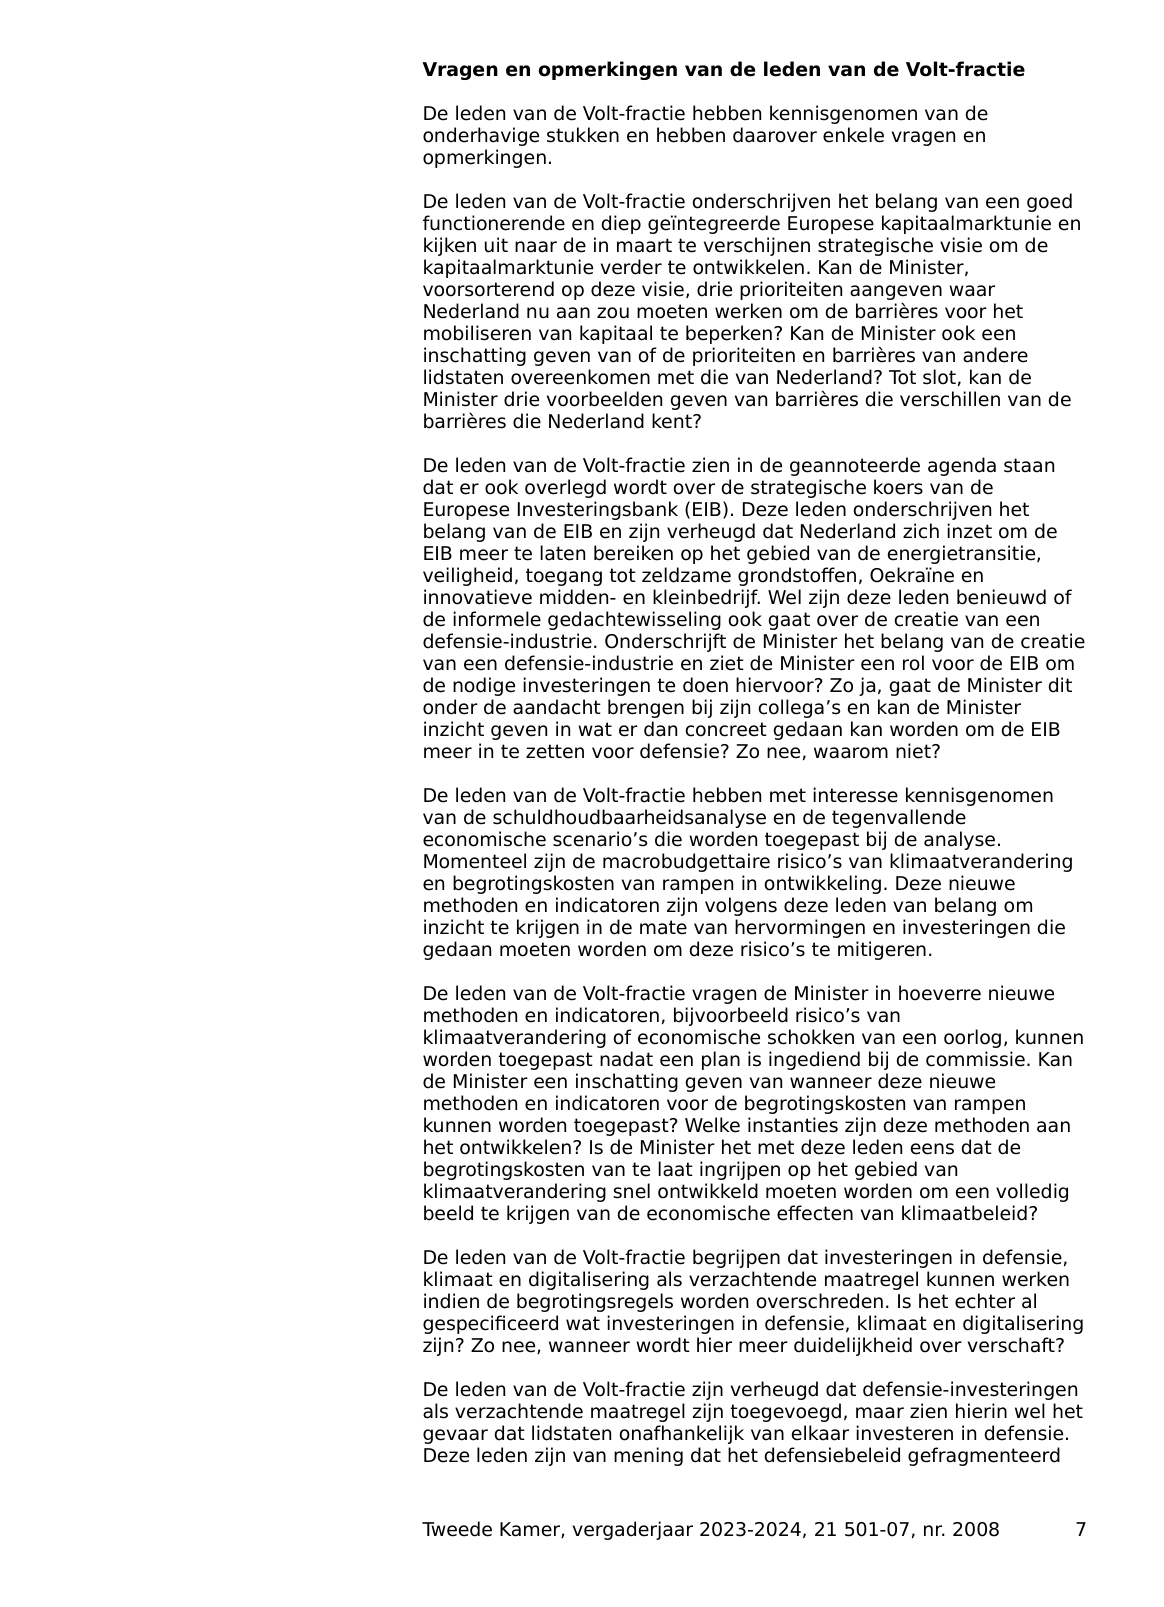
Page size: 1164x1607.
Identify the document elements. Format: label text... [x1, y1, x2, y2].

text De leden van de Volt-fractie vragen de Minister in hoeverre nieuwe methoden en indicatoren, bijvoorbeeld risico’s van klimaatverandering of economische schokken van een oorlog, kunnen worden toegepast nadat een plan is ingediend bij de commissie. Kan de Minister een inschatting geven van wanneer deze nieuwe methoden en indicatoren voor de begrotingskosten van rampen kunnen worden toegepast? Welke instanties zijn deze methoden aan het ontwikkelen? Is de Minister het met deze leden eens dat de begrotingskosten van te laat ingrijpen op het gebied van klimaatverandering snel ontwikkeld moeten worden om een volledig beeld te krijgen van de economische effecten van klimaatbeleid? [422, 983, 1087, 1225]
text De leden van de Volt-fractie begrijpen dat investeringen in defensie, klimaat en digitalisering als verzachtende maatregel kunnen werken indien de begrotingsregels worden overschreden. Is het echter al gespecificeerd wat investeringen in defensie, klimaat en digitalisering zijn? Zo nee, wanneer wordt hier meer duidelijkheid over verschaft? [422, 1247, 1087, 1357]
text De leden van de Volt-fractie zien in de geannoteerde agenda staan dat er ook overlegd wordt over de strategische koers van de Europese Investeringsbank (EIB). Deze leden onderschrijven het belang van de EIB en zijn verheugd dat Nederland zich inzet om de EIB meer te laten bereiken op het gebied van de energietransitie, veiligheid, toegang tot zeldzame grondstoffen, Oekraïne en innovatieve midden- en kleinbedrijf. Wel zijn deze leden benieuwd of de informele gedachtewisseling ook gaat over de creatie van een defensie-industrie. Onderschrijft de Minister het belang van de creatie van een defensie-industrie en ziet de Minister een rol voor de EIB om de nodige investeringen te doen hiervoor? Zo ja, gaat de Minister dit onder de aandacht brengen bij zijn collega’s en kan de Minister inzicht geven in wat er dan concreet gedaan kan worden om de EIB meer in te zetten voor defensie? Zo nee, waarom niet? [422, 455, 1087, 763]
text De leden van de Volt-fractie hebben met interesse kennisgenomen van de schuldhoudbaarheidsanalyse en de tegenvallende economische scenario’s die worden toegepast bij de analyse. Momenteel zijn de macrobudgettaire risico’s van klimaatverandering en begrotingskosten van rampen in ontwikkeling. Deze nieuwe methoden en indicatoren zijn volgens deze leden van belang om inzicht te krijgen in de mate van hervormingen en investeringen die gedaan moeten worden om deze risico’s te mitigeren. [422, 785, 1087, 961]
text De leden van de Volt-fractie onderschrijven het belang van een goed functionerende en diep geïntegreerde Europese kapitaalmarktunie en kijken uit naar de in maart te verschijnen strategische visie om de kapitaalmarktunie verder te ontwikkelen. Kan de Minister, voorsorterend op deze visie, drie prioriteiten aangeven waar Nederland nu aan zou moeten werken om de barrières voor het mobiliseren van kapitaal te beperken? Kan de Minister ook een inschatting geven van of de prioriteiten en barrières van andere lidstaten overeenkomen met die van Nederland? Tot slot, kan de Minister drie voorbeelden geven van barrières die verschillen van de barrières die Nederland kent? [422, 191, 1087, 433]
text De leden van de Volt-fractie zijn verheugd dat defensie-investeringen als verzachtende maatregel zijn toegevoegd, maar zien hierin wel het gevaar dat lidstaten onafhankelijk van elkaar investeren in defensie. Deze leden zijn van mening dat het defensiebeleid gefragmenteerd [422, 1379, 1087, 1467]
subtitle Vragen en opmerkingen van de leden van de Volt-fractie [422, 59, 1087, 81]
text De leden van de Volt-fractie hebben kennisgenomen van de onderhavige stukken en hebben daarover enkele vragen en opmerkingen. [422, 103, 1087, 169]
